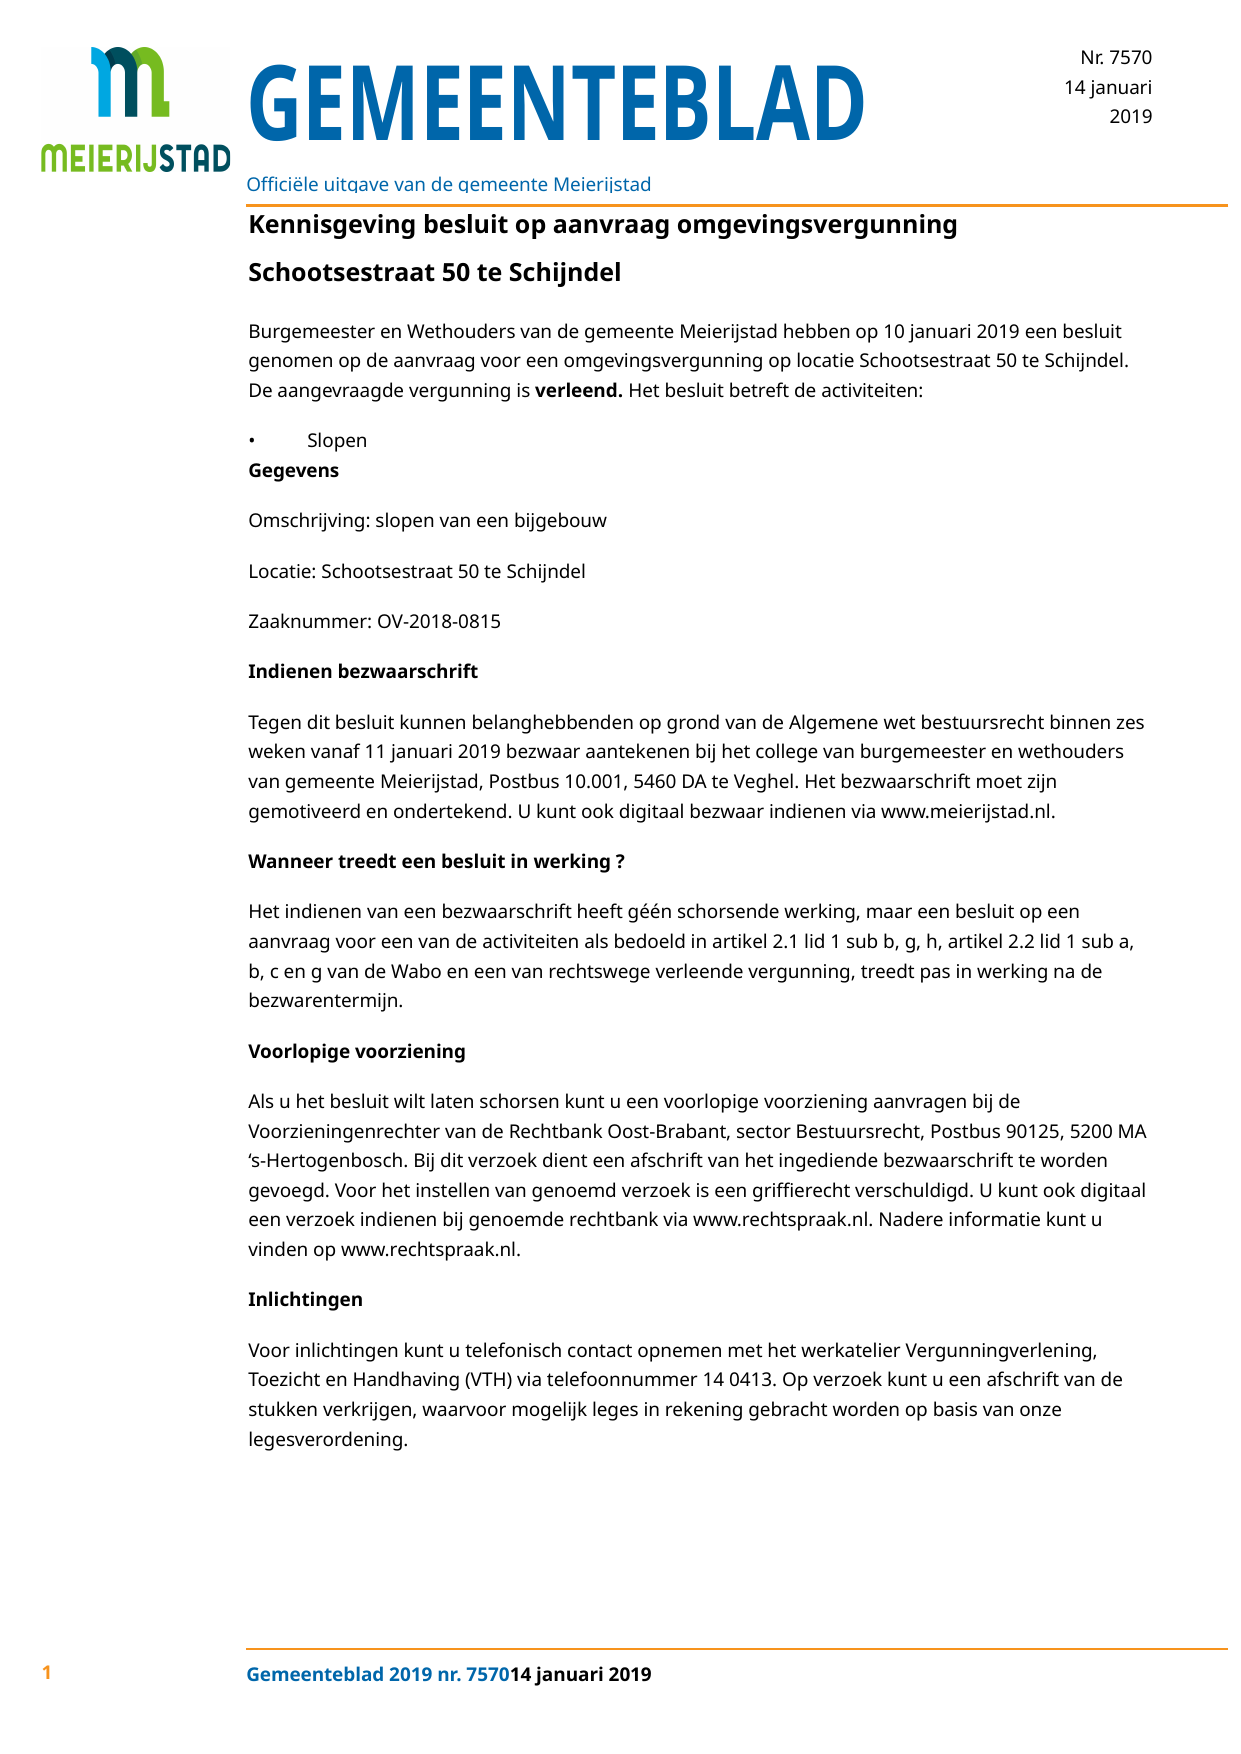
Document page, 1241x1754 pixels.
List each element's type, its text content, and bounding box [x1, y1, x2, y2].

text Omschrijving: slopen van een bijgebouw [248, 507, 1152, 533]
list Slopen [248, 427, 1152, 453]
text Zaaknummer: OV-2018-0815 [248, 608, 1152, 634]
text Als u het besluit wilt laten schorsen kunt u een voorlopige voorziening aanvragen bij de Voorzieningenrechter van de Rechtbank Oost-Brabant, sector Bestuursrecht, Postbus 90125, 5200 MA ‘s-Hertogenbosch. Bij dit verzoek dient een afschrift van het ingediende bezwaarschrift te worden gevoegd. Voor het instellen van genoemd verzoek is een griffierecht verschuldigd. U kunt ook digitaal een verzoek indienen bij genoemde rechtbank via www.rechtspraak.nl. Nadere informatie kunt u vinden op www.rechtspraak.nl. [248, 1088, 1152, 1262]
text Tegen dit besluit kunnen belanghebbenden op grond van de Algemene wet bestuursrecht binnen zes weken vanaf 11 januari 2019 bezwaar aantekenen bij het college van burgemeester en wethouders van gemeente Meierijstad, Postbus 10.001, 5460 DA te Veghel. Het bezwaarschrift moet zijn gemotiveerd en ondertekend. U kunt ook digitaal bezwaar indienen via www.meierijstad.nl. [248, 709, 1152, 824]
picture [41, 47, 231, 172]
text Inlichtingen [248, 1287, 1152, 1312]
text Gegevens [248, 457, 1152, 483]
text Wanneer treedt een besluit in werking ? [248, 848, 1152, 874]
text Burgemeester en Wethouders van de gemeente Meierijstad hebben op 10 januari 2019 een besluit genomen op de aanvraag voor een omgevingsvergunning op locatie Schootsestraat 50 te Schijndel. De aangevraagde vergunning is verleend. Het besluit betreft de activiteiten: [248, 318, 1152, 403]
text Voor inlichtingen kunt u telefonisch contact opnemen met het werkatelier Vergunningverlening, Toezicht en Handhaving (VTH) via telefoonnummer 14 0413. Op verzoek kunt u een afschrift van de stukken verkrijgen, waarvoor mogelijk leges in rekening gebracht worden op basis van onze legesverordening. [248, 1337, 1152, 1452]
text Kennisgeving besluit op aanvraag omgevingsvergunning Schootsestraat 50 te Schijndel [248, 207, 1152, 288]
text Het indienen van een bezwaarschrift heeft géén schorsende werking, maar een besluit op een aanvraag voor een van de activiteiten als bedoeld in artikel 2.1 lid 1 sub b, g, h, artikel 2.2 lid 1 sub a, b, c en g van de Wabo en een van rechtswege verleende vergunning, treedt pas in werking na de bezwarentermijn. [248, 899, 1152, 1013]
text Indienen bezwaarschrift [248, 659, 1152, 684]
text Voorlopige voorziening [248, 1038, 1152, 1064]
text Locatie: Schootsestraat 50 te Schijndel [248, 558, 1152, 584]
